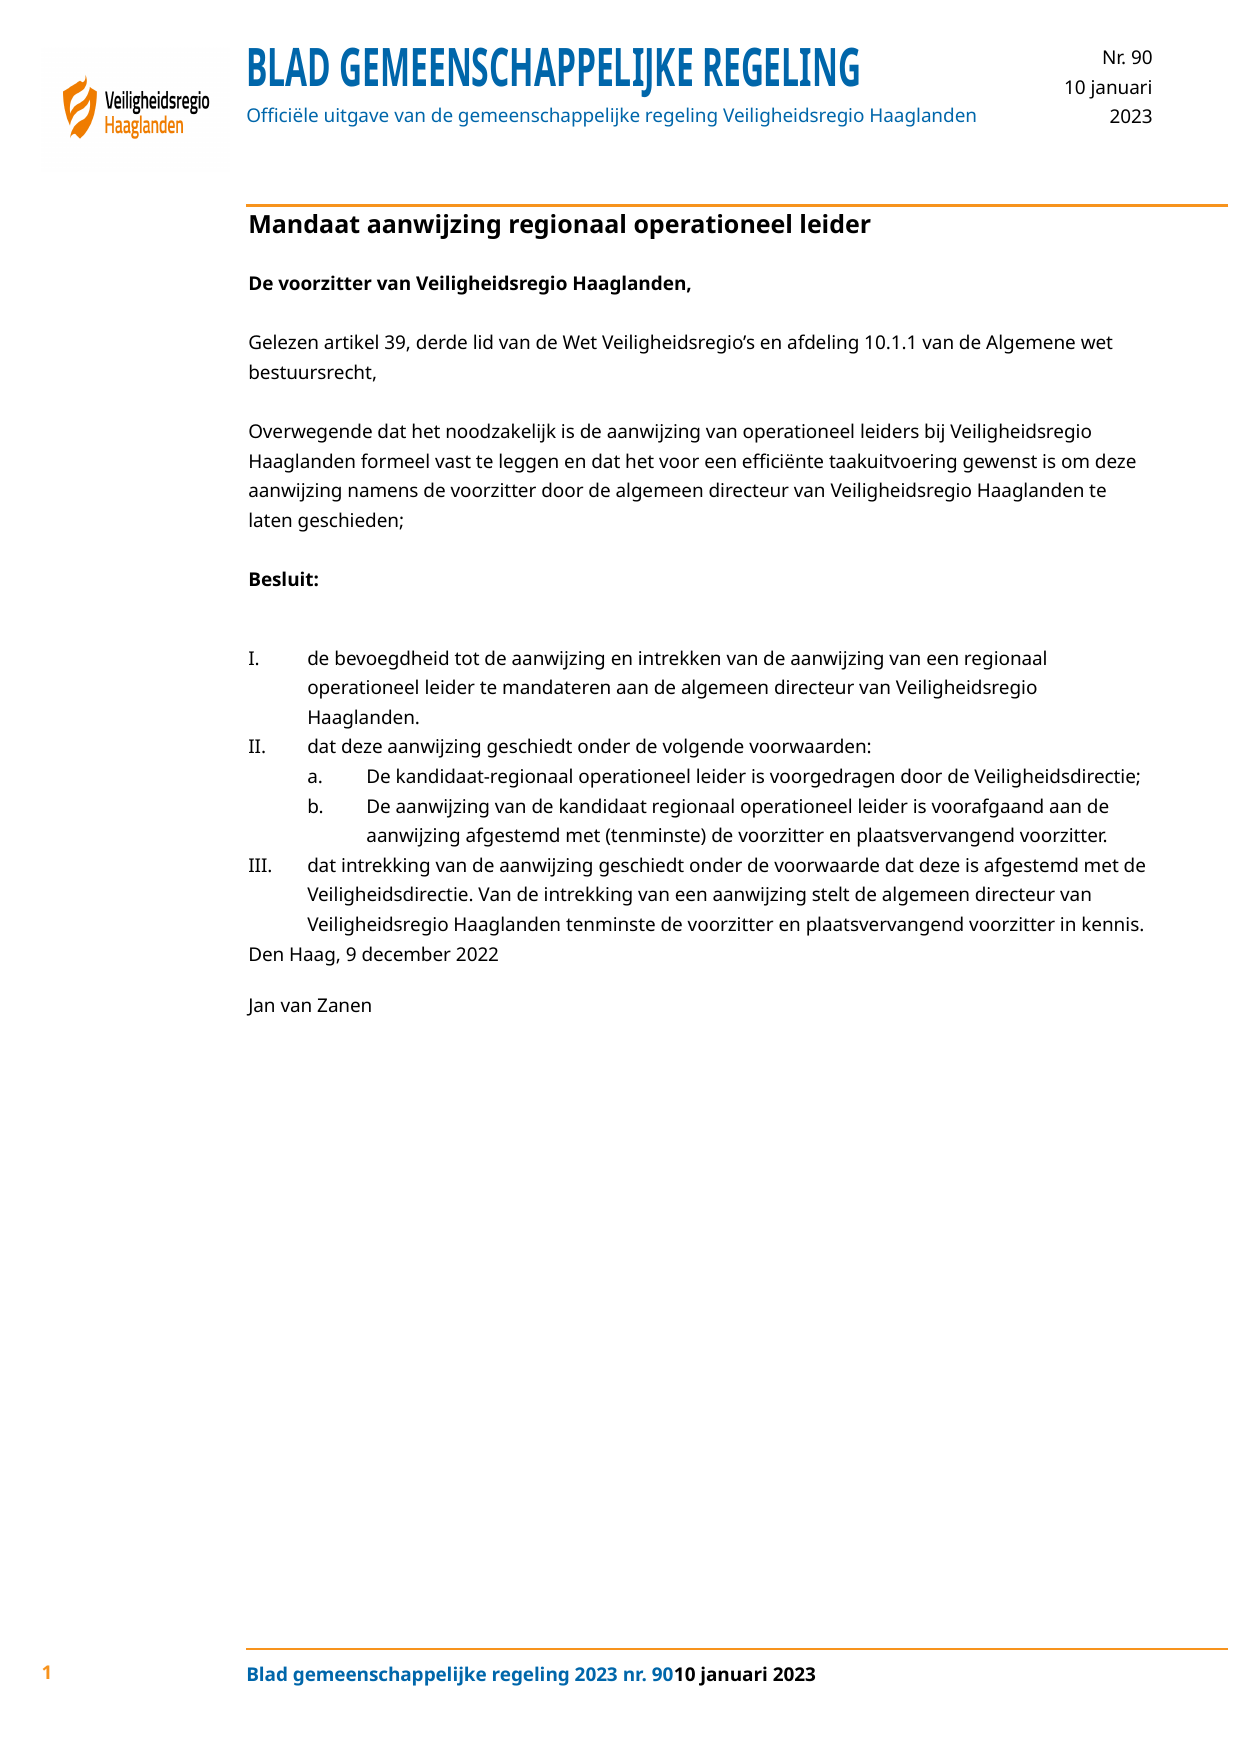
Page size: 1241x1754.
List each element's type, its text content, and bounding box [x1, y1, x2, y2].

picture [41, 47, 231, 172]
list dat deze aanwijzing geschiedt onder de volgende voorwaarden: [248, 734, 1152, 759]
text Gelezen artikel 39, derde lid van de Wet Veiligheidsregio’s en afdeling 10.1.1 van de Algemene wet bestuursrecht, [248, 329, 1152, 385]
text Mandaat aanwijzing regionaal operationeel leider [248, 207, 1152, 241]
text Besluit: [248, 566, 1152, 592]
text Den Haag, 9 december 2022 [248, 941, 1152, 967]
list de bevoegdheid tot de aanwijzing en intrekken van de aanwijzing van een regionaal operationeel leider te mandateren aan de algemeen directeur van Veiligheidsregio Haaglanden. [248, 645, 1152, 730]
list dat intrekking van de aanwijzing geschiedt onder de voorwaarde dat deze is afgestemd met de Veiligheidsdirectie. Van de intrekking van een aanwijzing stelt de algemeen directeur van Veiligheidsregio Haaglanden tenminste de voorzitter en plaatsvervangend voorzitter in kennis. [248, 852, 1152, 937]
text Jan van Zanen [248, 992, 1152, 1018]
text De voorzitter van Veiligheidsregio Haaglanden, [248, 270, 1152, 296]
list De aanwijzing van de kandidaat regionaal operationeel leider is voorafgaand aan de aanwijzing afgestemd met (tenminste) de voorzitter en plaatsvervangend voorzitter. [307, 793, 1152, 848]
list De kandidaat-regionaal operationeel leider is voorgedragen door de Veiligheidsdirectie; [307, 763, 1152, 789]
text Overwegende dat het noodzakelijk is de aanwijzing van operationeel leiders bij Veiligheidsregio Haaglanden formeel vast te leggen en dat het voor een efficiënte taakuitvoering gewenst is om deze aanwijzing namens de voorzitter door de algemeen directeur van Veiligheidsregio Haaglanden te laten geschieden; [248, 418, 1152, 533]
